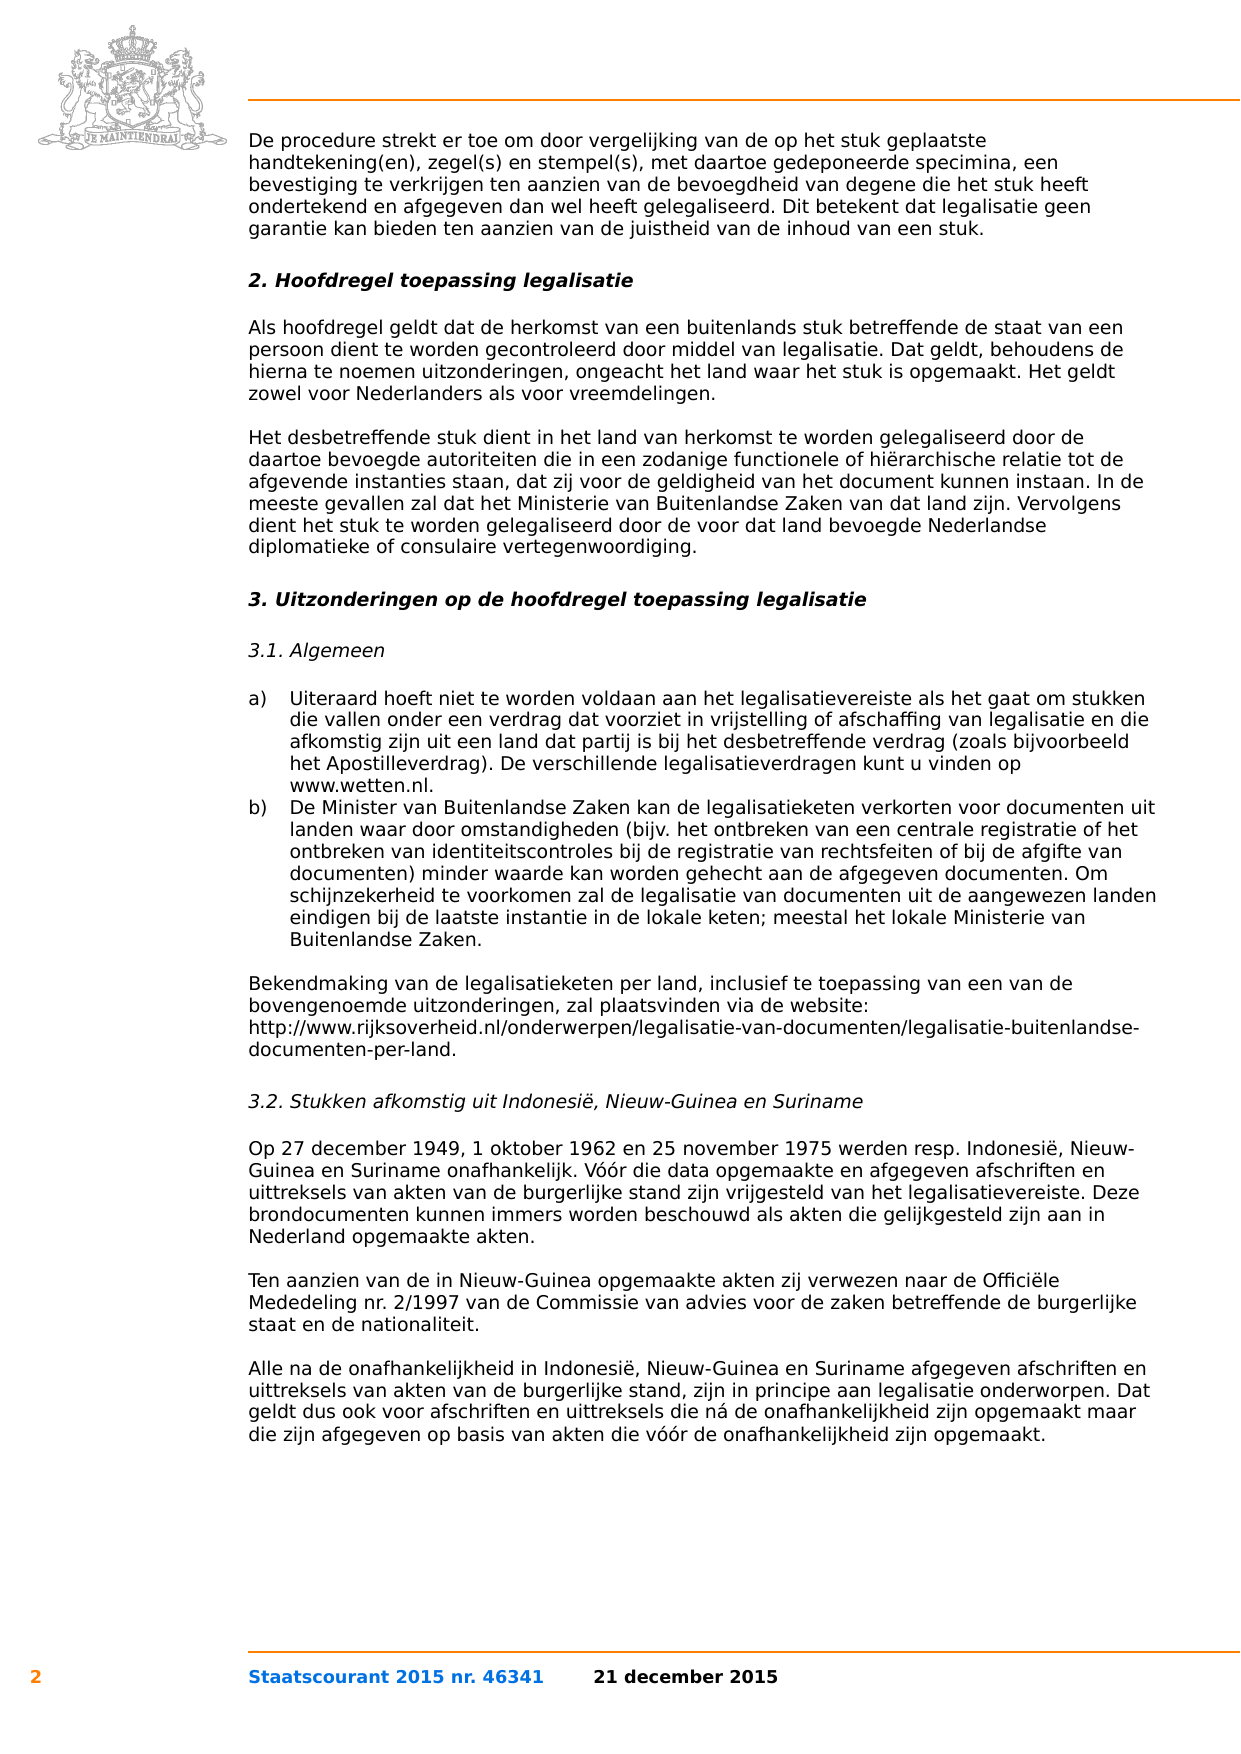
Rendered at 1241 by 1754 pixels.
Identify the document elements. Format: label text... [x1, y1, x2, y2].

subtitle 3. Uitzonderingen op de hoofdregel toepassing legalisatie [248, 588, 1163, 610]
text Op 27 december 1949, 1 oktober 1962 en 25 november 1975 werden resp. Indonesië, Nieuw-Guinea en Suriname onafhankelijk. Vóór die data opgemaakte en afgegeven afschriften en uittreksels van akten van de burgerlijke stand zijn vrijgesteld van het legalisatievereiste. Deze brondocumenten kunnen immers worden beschouwd als akten die gelijkgesteld zijn aan in Nederland opgemaakte akten. [248, 1138, 1163, 1248]
subtitle 2. Hoofdregel toepassing legalisatie [248, 270, 1163, 292]
subtitle 3.1. Algemeen [248, 640, 1163, 662]
picture [38, 25, 227, 150]
text Bekendmaking van de legalisatieketen per land, inclusief te toepassing van een van de bovengenoemde uitzonderingen, zal plaatsvinden via de website: http://www.rijksoverheid.nl/onderwerpen/legalisatie-van-documenten/legalisatie-buitenlandse-documenten-per-land. [248, 973, 1163, 1061]
text Alle na de onafhankelijkheid in Indonesië, Nieuw-Guinea en Suriname afgegeven afschriften en uittreksels van akten van de burgerlijke stand, zijn in principe aan legalisatie onderworpen. Dat geldt dus ook voor afschriften en uittreksels die ná de onafhankelijkheid zijn opgemaakt maar die zijn afgegeven op basis van akten die vóór de onafhankelijkheid zijn opgemaakt. [248, 1357, 1163, 1445]
text Ten aanzien van de in Nieuw-Guinea opgemaakte akten zij verwezen naar de Officiële Mededeling nr. 2/1997 van de Commissie van advies voor de zaken betreffende de burgerlijke staat en de nationaliteit. [248, 1270, 1163, 1336]
text a) Uiteraard hoeft niet te worden voldaan aan het legalisatievereiste als het gaat om stukken die vallen onder een verdrag dat voorziet in vrijstelling of afschaffing van legalisatie en die afkomstig zijn uit een land dat partij is bij het desbetreffende verdrag (zoals bijvoorbeeld het Apostilleverdrag). De verschillende legalisatieverdragen kunt u vinden op www.wetten.nl. [248, 687, 1163, 797]
text Als hoofdregel geldt dat de herkomst van een buitenlands stuk betreffende de staat van een persoon dient te worden gecontroleerd door middel van legalisatie. Dat geldt, behoudens de hierna te noemen uitzonderingen, ongeacht het land waar het stuk is opgemaakt. Het geldt zowel voor Nederlanders als voor vreemdelingen. [248, 317, 1163, 405]
text Het desbetreffende stuk dient in het land van herkomst te worden gelegaliseerd door de daartoe bevoegde autoriteiten die in een zodanige functionele of hiërarchische relatie tot de afgevende instanties staan, dat zij voor de geldigheid van het document kunnen instaan. In de meeste gevallen zal dat het Ministerie van Buitenlandse Zaken van dat land zijn. Vervolgens dient het stuk te worden gelegaliseerd door de voor dat land bevoegde Nederlandse diplomatieke of consulaire vertegenwoordiging. [248, 427, 1163, 558]
text b) De Minister van Buitenlandse Zaken kan de legalisatieketen verkorten voor documenten uit landen waar door omstandigheden (bijv. het ontbreken van een centrale registratie of het ontbreken van identiteitscontroles bij de registratie van rechtsfeiten of bij de afgifte van documenten) minder waarde kan worden gehecht aan de afgegeven documenten. Om schijnzekerheid te voorkomen zal de legalisatie van documenten uit de aangewezen landen eindigen bij de laatste instantie in de lokale keten; meestal het lokale Ministerie van Buitenlandse Zaken. [248, 797, 1163, 951]
subtitle 3.2. Stukken afkomstig uit Indonesië, Nieuw-Guinea en Suriname [248, 1091, 1163, 1113]
text De procedure strekt er toe om door vergelijking van de op het stuk geplaatste handtekening(en), zegel(s) en stempel(s), met daartoe gedeponeerde specimina, een bevestiging te verkrijgen ten aanzien van de bevoegdheid van degene die het stuk heeft ondertekend en afgegeven dan wel heeft gelegaliseerd. Dit betekent dat legalisatie geen garantie kan bieden ten aanzien van de juistheid van de inhoud van een stuk. [248, 130, 1163, 240]
